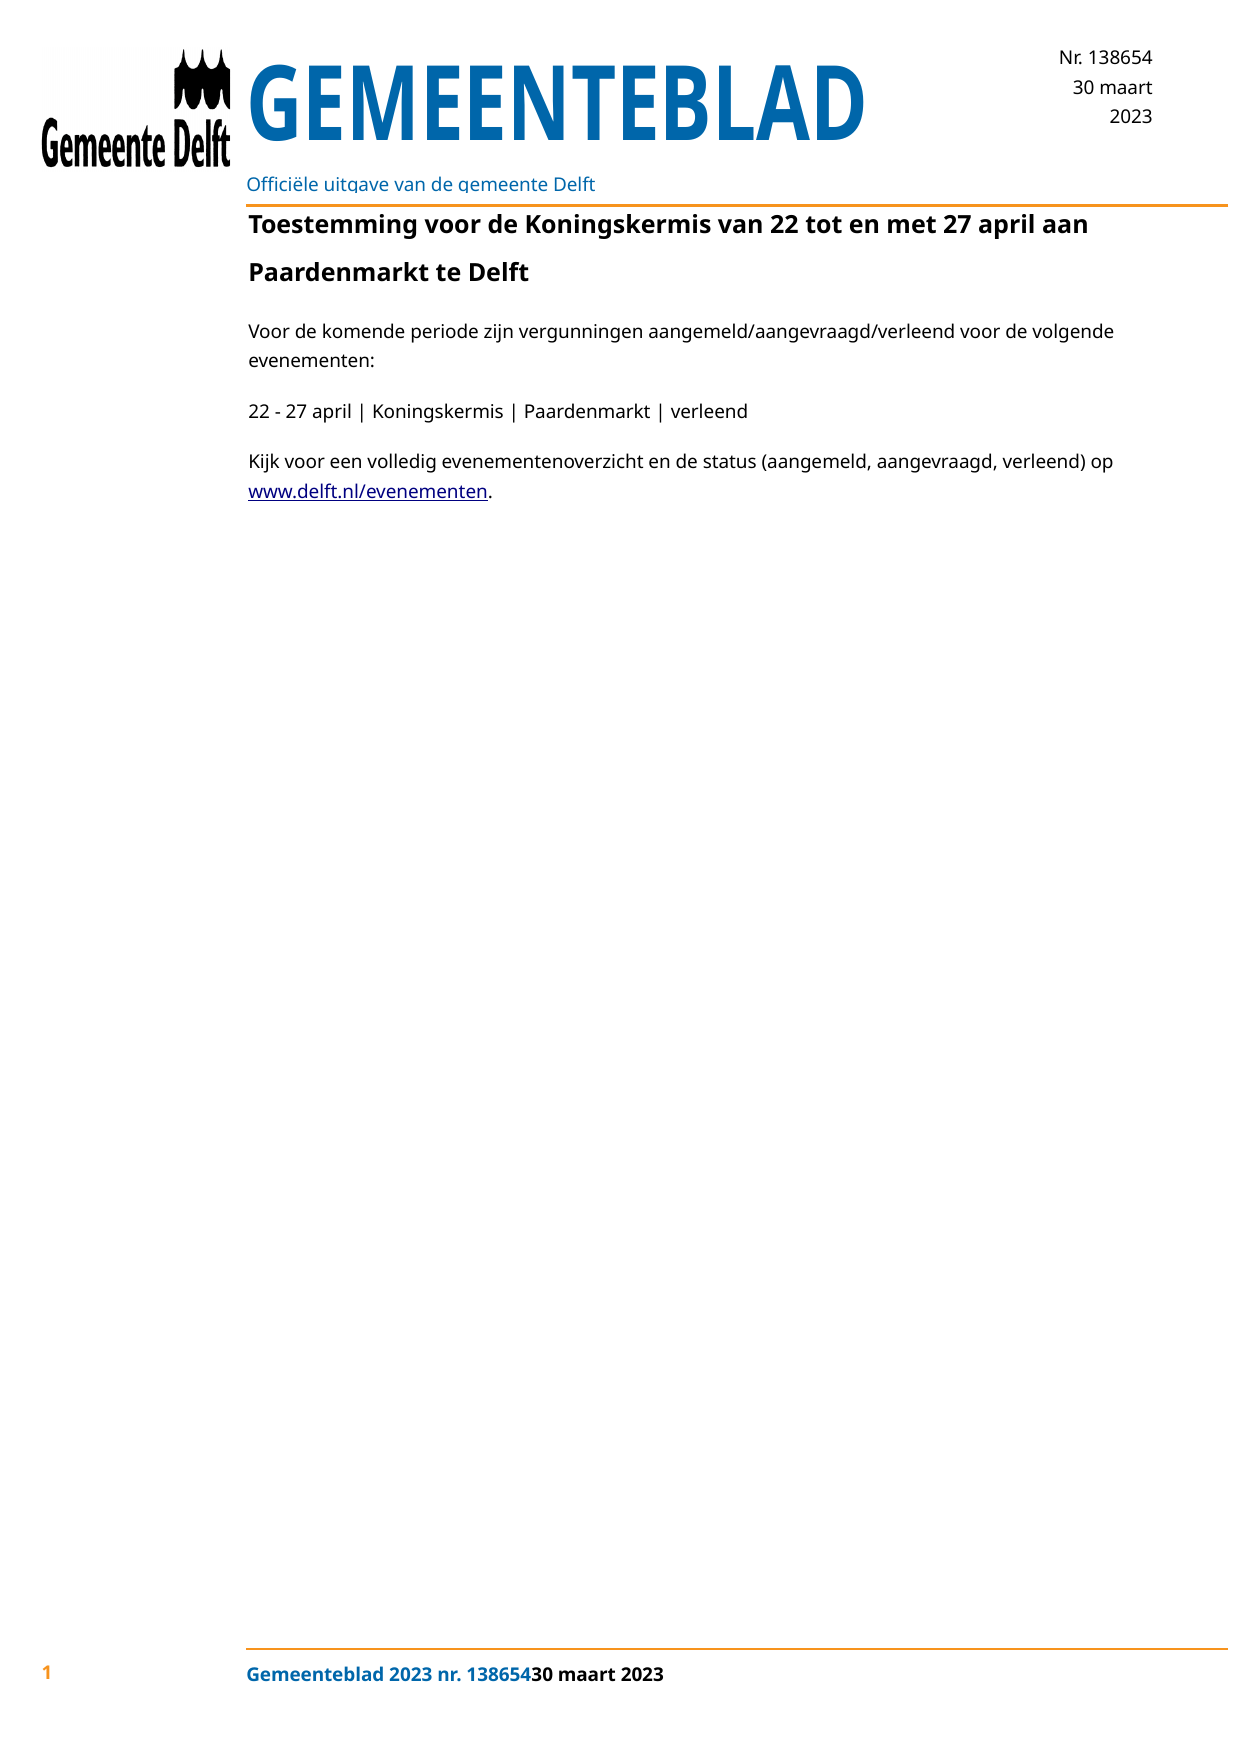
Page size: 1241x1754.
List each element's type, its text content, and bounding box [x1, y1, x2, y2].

text Voor de komende periode zijn vergunningen aangemeld/aangevraagd/verleend voor de volgende evenementen: [248, 318, 1152, 373]
text 22 - 27 april | Koningskermis | Paardenmarkt | verleend [248, 398, 1152, 424]
text Kijk voor een volledig evenementenoverzicht en de status (aangemeld, aangevraagd, verleend) op www.delft.nl/evenementen. [248, 448, 1152, 504]
text Toestemming voor de Koningskermis van 22 tot en met 27 april aan Paardenmarkt te Delft [248, 207, 1152, 288]
picture [41, 47, 231, 172]
